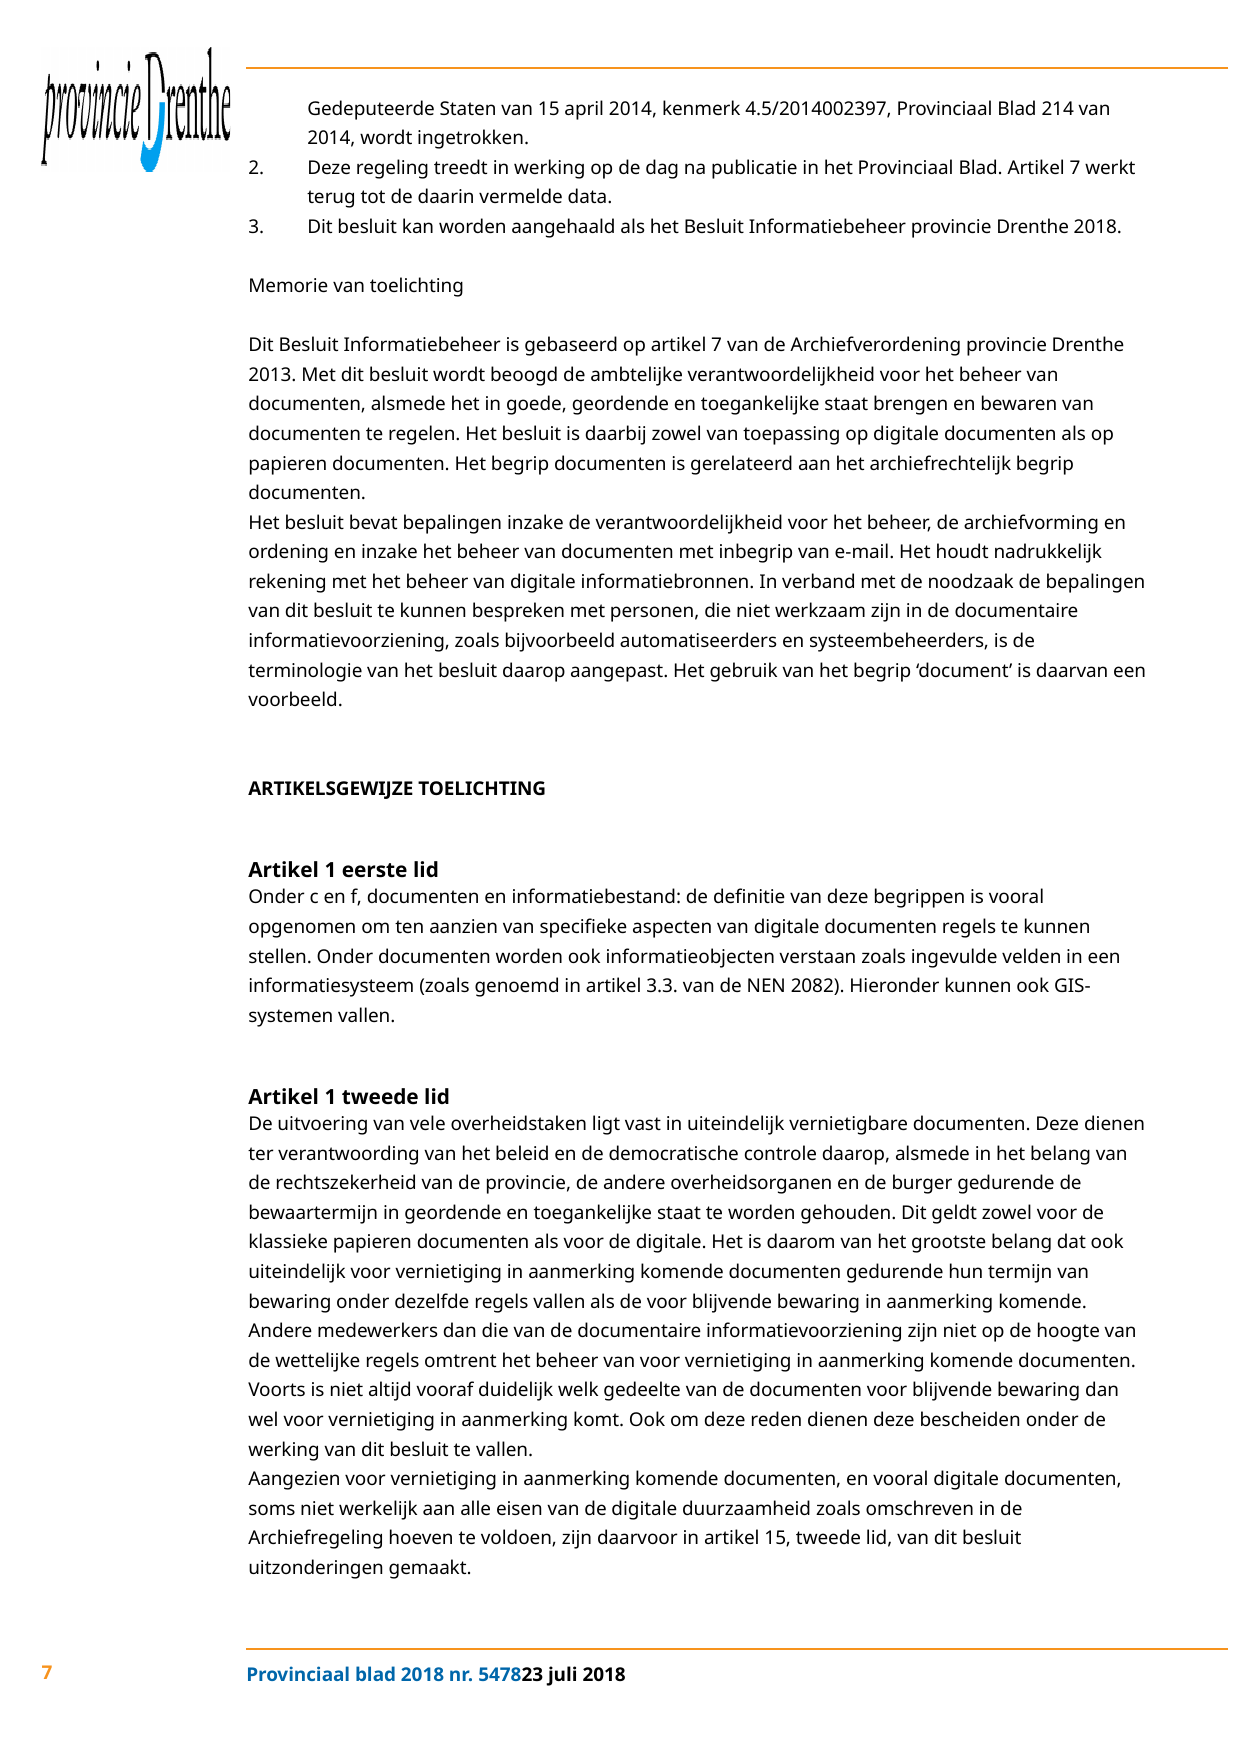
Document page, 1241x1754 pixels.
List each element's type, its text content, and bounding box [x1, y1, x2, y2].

text De uitvoering van vele overheidstaken ligt vast in uiteindelijk vernietigbare documenten. Deze dienen ter verantwoording van het beleid en de democratische controle daarop, alsmede in het belang van de rechtszekerheid van de provincie, de andere overheidsorganen en de burger gedurende de bewaartermijn in geordende en toegankelijke staat te worden gehouden. Dit geldt zowel voor de klassieke papieren documenten als voor de digitale. Het is daarom van het grootste belang dat ook uiteindelijk voor vernietiging in aanmerking komende documenten gedurende hun termijn van bewaring onder dezelfde regels vallen als de voor blijvende bewaring in aanmerking komende. [248, 1110, 1152, 1314]
text ARTIKELSGEWIJZE TOELICHTING [248, 775, 1152, 801]
text Artikel 1 tweede lid [248, 1082, 1152, 1110]
list Dit besluit kan worden aangehaald als het Besluit Informatiebeheer provincie Drenthe 2018. [248, 213, 1152, 239]
text Aangezien voor vernietiging in aanmerking komende documenten, en vooral digitale documenten, soms niet werkelijk aan alle eisen van de digitale duurzaamheid zoals omschreven in de Archiefregeling hoeven te voldoen, zijn daarvoor in artikel 15, tweede lid, van dit besluit uitzonderingen gemaakt. [248, 1465, 1152, 1580]
text Artikel 1 eerste lid [248, 855, 1152, 884]
text Het besluit bevat bepalingen inzake de verantwoordelijkheid voor het beheer, de archiefvorming en ordening en inzake het beheer van documenten met inbegrip van e-mail. Het houdt nadrukkelijk rekening met het beheer van digitale informatiebronnen. In verband met de noodzaak de bepalingen van dit besluit te kunnen bespreken met personen, die niet werkzaam zijn in de documentaire informatievoorziening, zoals bijvoorbeeld automatiseerders en systeembeheerders, is de terminologie van het besluit daarop aangepast. Het gebruik van het begrip ‘document’ is daarvan een voorbeeld. [248, 509, 1152, 712]
text Memorie van toelichting [248, 272, 1152, 298]
text Andere medewerkers dan die van de documentaire informatievoorziening zijn niet op de hoogte van de wettelijke regels omtrent het beheer van voor vernietiging in aanmerking komende documenten. Voorts is niet altijd vooraf duidelijk welk gedeelte van de documenten voor blijvende bewaring dan wel voor vernietiging in aanmerking komt. Ook om deze reden dienen deze bescheiden onder de werking van dit besluit te vallen. [248, 1317, 1152, 1462]
picture [41, 47, 231, 172]
text Dit Besluit Informatiebeheer is gebaseerd op artikel 7 van de Archiefverordening provincie Drenthe 2013. Met dit besluit wordt beoogd de ambtelijke verantwoordelijkheid voor het beheer van documenten, alsmede het in goede, geordende en toegankelijke staat brengen en bewaren van documenten te regelen. Het besluit is daarbij zowel van toepassing op digitale documenten als op papieren documenten. Het begrip documenten is gerelateerd aan het archiefrechtelijk begrip documenten. [248, 331, 1152, 505]
text Onder c en f, documenten en informatiebestand: de definitie van deze begrippen is vooral opgenomen om ten aanzien van specifieke aspecten van digitale documenten regels te kunnen stellen. Onder documenten worden ook informatieobjecten verstaan zoals ingevulde velden in een informatiesysteem (zoals genoemd in artikel 3.3. van de NEN 2082). Hieronder kunnen ook GIS-systemen vallen. [248, 884, 1152, 1028]
list Deze regeling treedt in werking op de dag na publicatie in het Provinciaal Blad. Artikel 7 werkt terug tot de daarin vermelde data. [248, 154, 1152, 209]
list Gedeputeerde Staten van 15 april 2014, kenmerk 4.5/2014002397, Provinciaal Blad 214 van 2014, wordt ingetrokken. [248, 95, 1152, 150]
